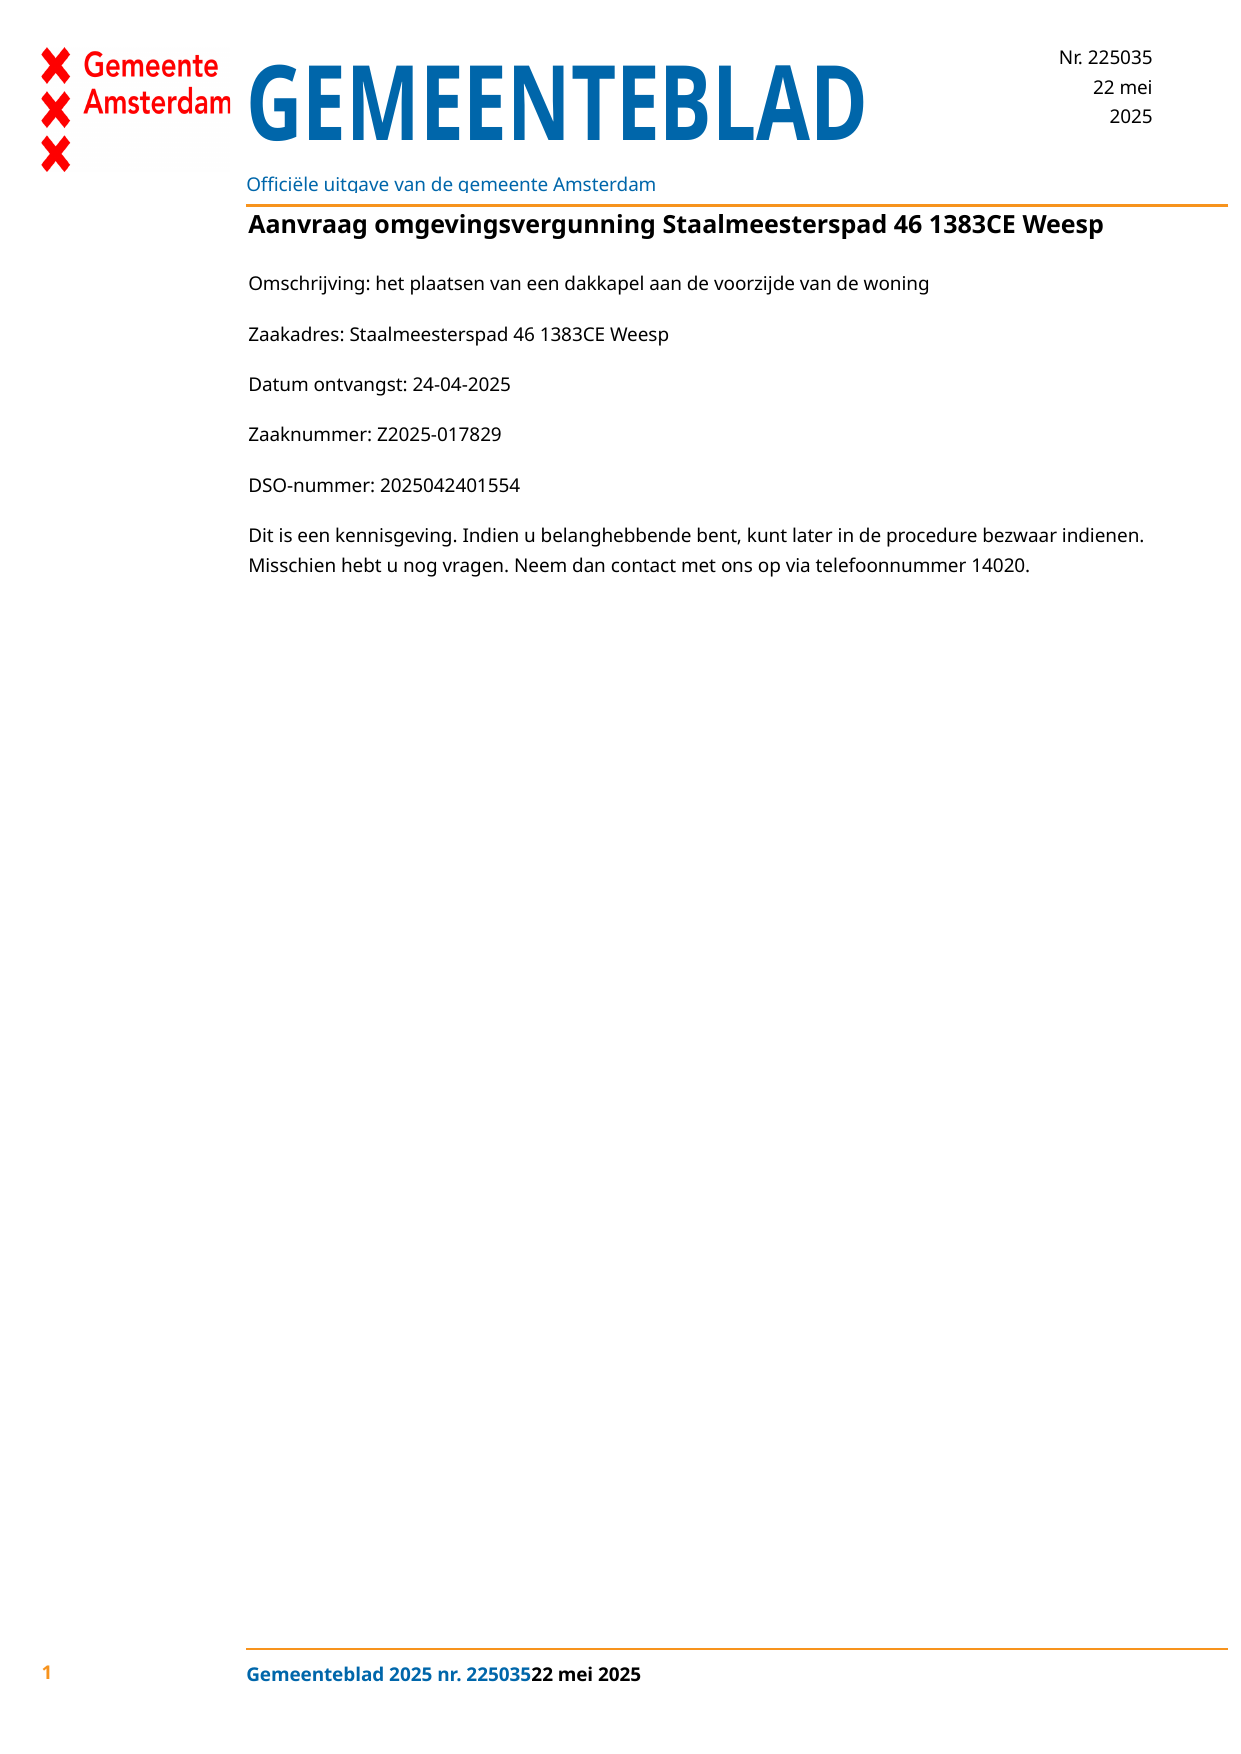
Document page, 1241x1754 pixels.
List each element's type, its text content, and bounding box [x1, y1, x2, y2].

text Dit is een kennisgeving. Indien u belanghebbende bent, kunt later in de procedure bezwaar indienen. Misschien hebt u nog vragen. Neem dan contact met ons op via telefoonnummer 14020. [248, 522, 1152, 578]
picture [41, 47, 231, 172]
text Zaaknummer: Z2025-017829 [248, 422, 1152, 447]
text Zaakadres: Staalmeesterspad 46 1383CE Weesp [248, 321, 1152, 346]
text Aanvraag omgevingsvergunning Staalmeesterspad 46 1383CE Weesp [248, 207, 1152, 241]
text DSO-nummer: 2025042401554 [248, 472, 1152, 498]
text Datum ontvangst: 24-04-2025 [248, 371, 1152, 397]
text Omschrijving: het plaatsen van een dakkapel aan de voorzijde van de woning [248, 270, 1152, 296]
